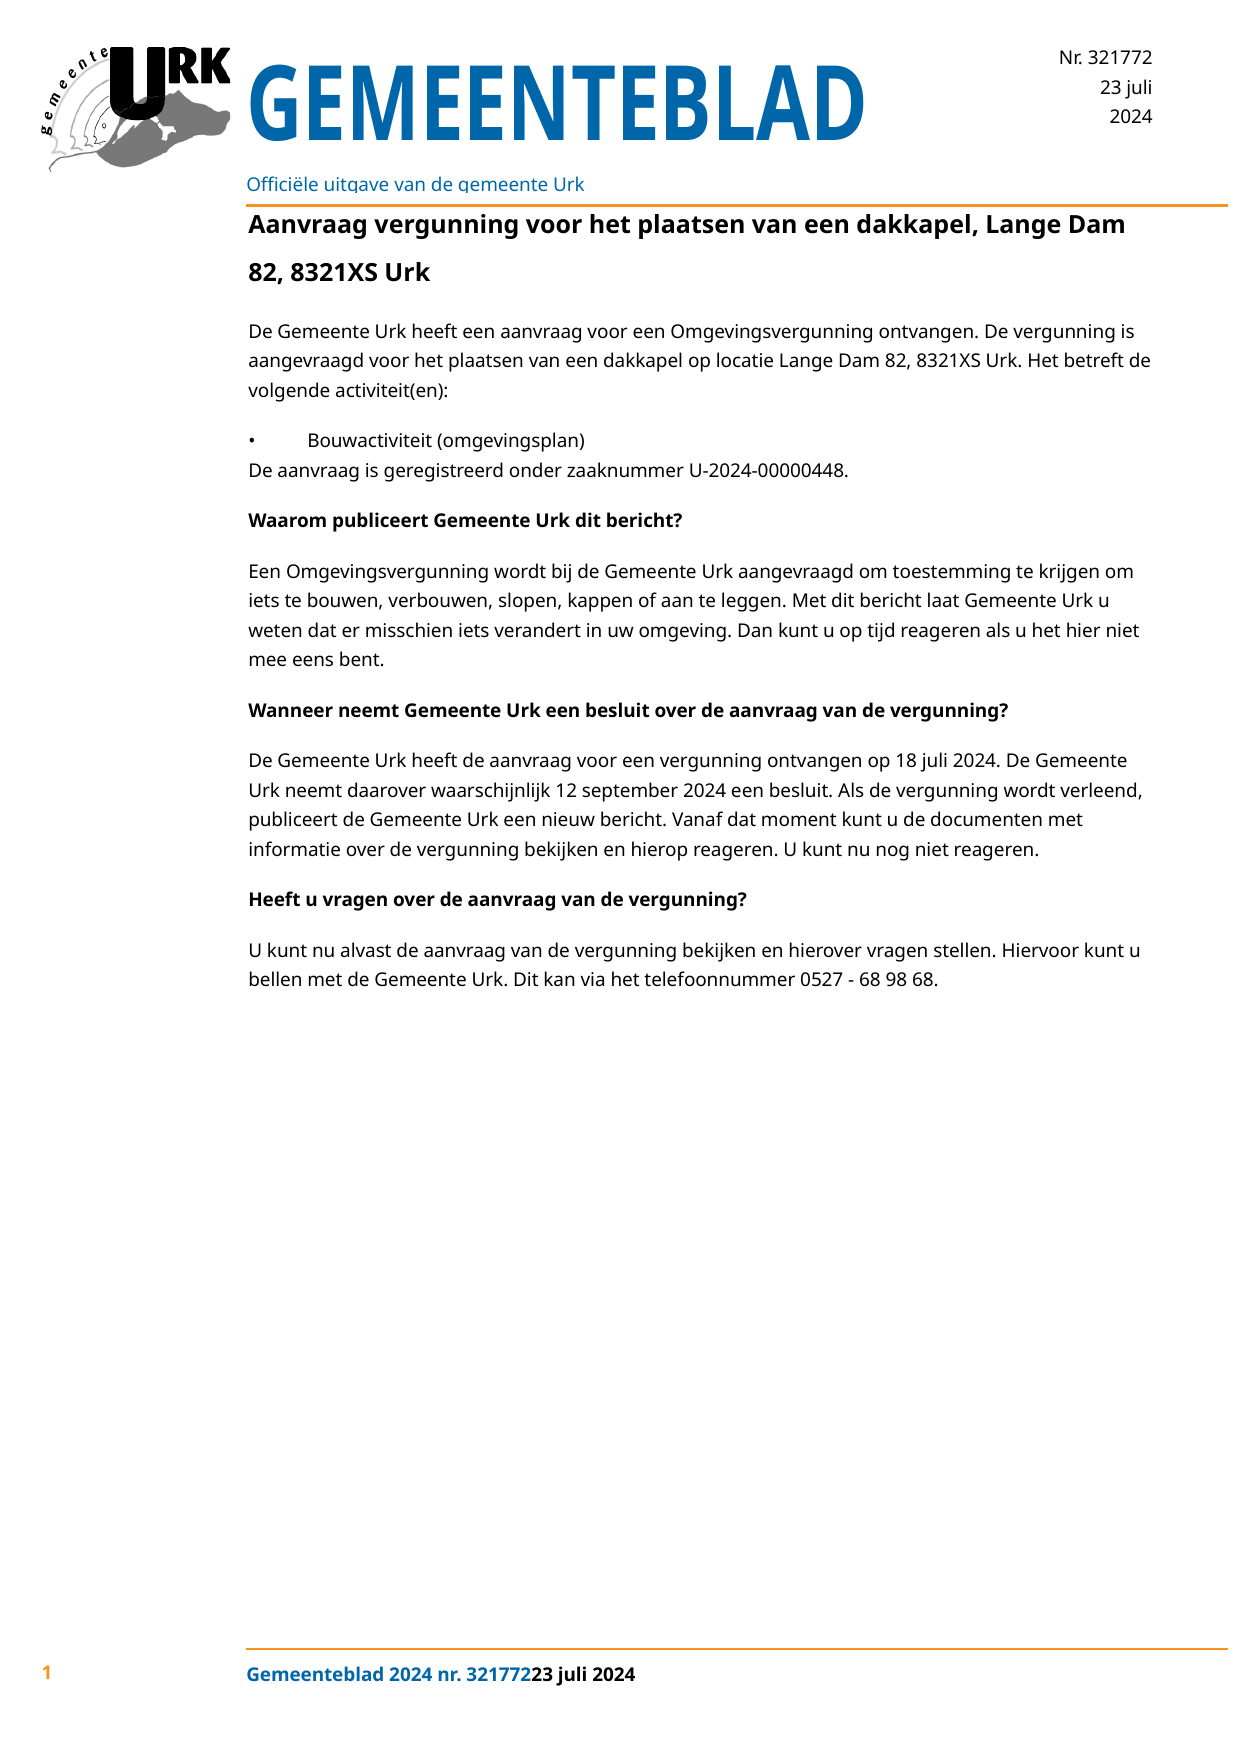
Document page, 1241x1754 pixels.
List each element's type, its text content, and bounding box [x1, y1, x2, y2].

text Waarom publiceert Gemeente Urk dit bericht? [248, 507, 1152, 533]
text Wanneer neemt Gemeente Urk een besluit over de aanvraag van de vergunning? [248, 697, 1152, 723]
text Heeft u vragen over de aanvraag van de vergunning? [248, 887, 1152, 912]
list Bouwactiviteit (omgevingsplan) [248, 427, 1152, 453]
text De Gemeente Urk heeft de aanvraag voor een vergunning ontvangen op 18 juli 2024. De Gemeente Urk neemt daarover waarschijnlijk 12 september 2024 een besluit. Als de vergunning wordt verleend, publiceert de Gemeente Urk een nieuw bericht. Vanaf dat moment kunt u de documenten met informatie over de vergunning bekijken en hierop reageren. U kunt nu nog niet reageren. [248, 747, 1152, 862]
text De Gemeente Urk heeft een aanvraag voor een Omgevingsvergunning ontvangen. De vergunning is aangevraagd voor het plaatsen van een dakkapel op locatie Lange Dam 82, 8321XS Urk. Het betreft de volgende activiteit(en): [248, 318, 1152, 403]
text Aanvraag vergunning voor het plaatsen van een dakkapel, Lange Dam 82, 8321XS Urk [248, 207, 1152, 288]
picture [41, 47, 231, 172]
text De aanvraag is geregistreerd onder zaaknummer U-2024-00000448. [248, 457, 1152, 483]
text Een Omgevingsvergunning wordt bij de Gemeente Urk aangevraagd om toestemming te krijgen om iets te bouwen, verbouwen, slopen, kappen of aan te leggen. Met dit bericht laat Gemeente Urk u weten dat er misschien iets verandert in uw omgeving. Dan kunt u op tijd reageren als u het hier niet mee eens bent. [248, 558, 1152, 672]
text U kunt nu alvast de aanvraag van de vergunning bekijken en hierover vragen stellen. Hiervoor kunt u bellen met de Gemeente Urk. Dit kan via het telefoonnummer 0527 - 68 98 68. [248, 937, 1152, 992]
